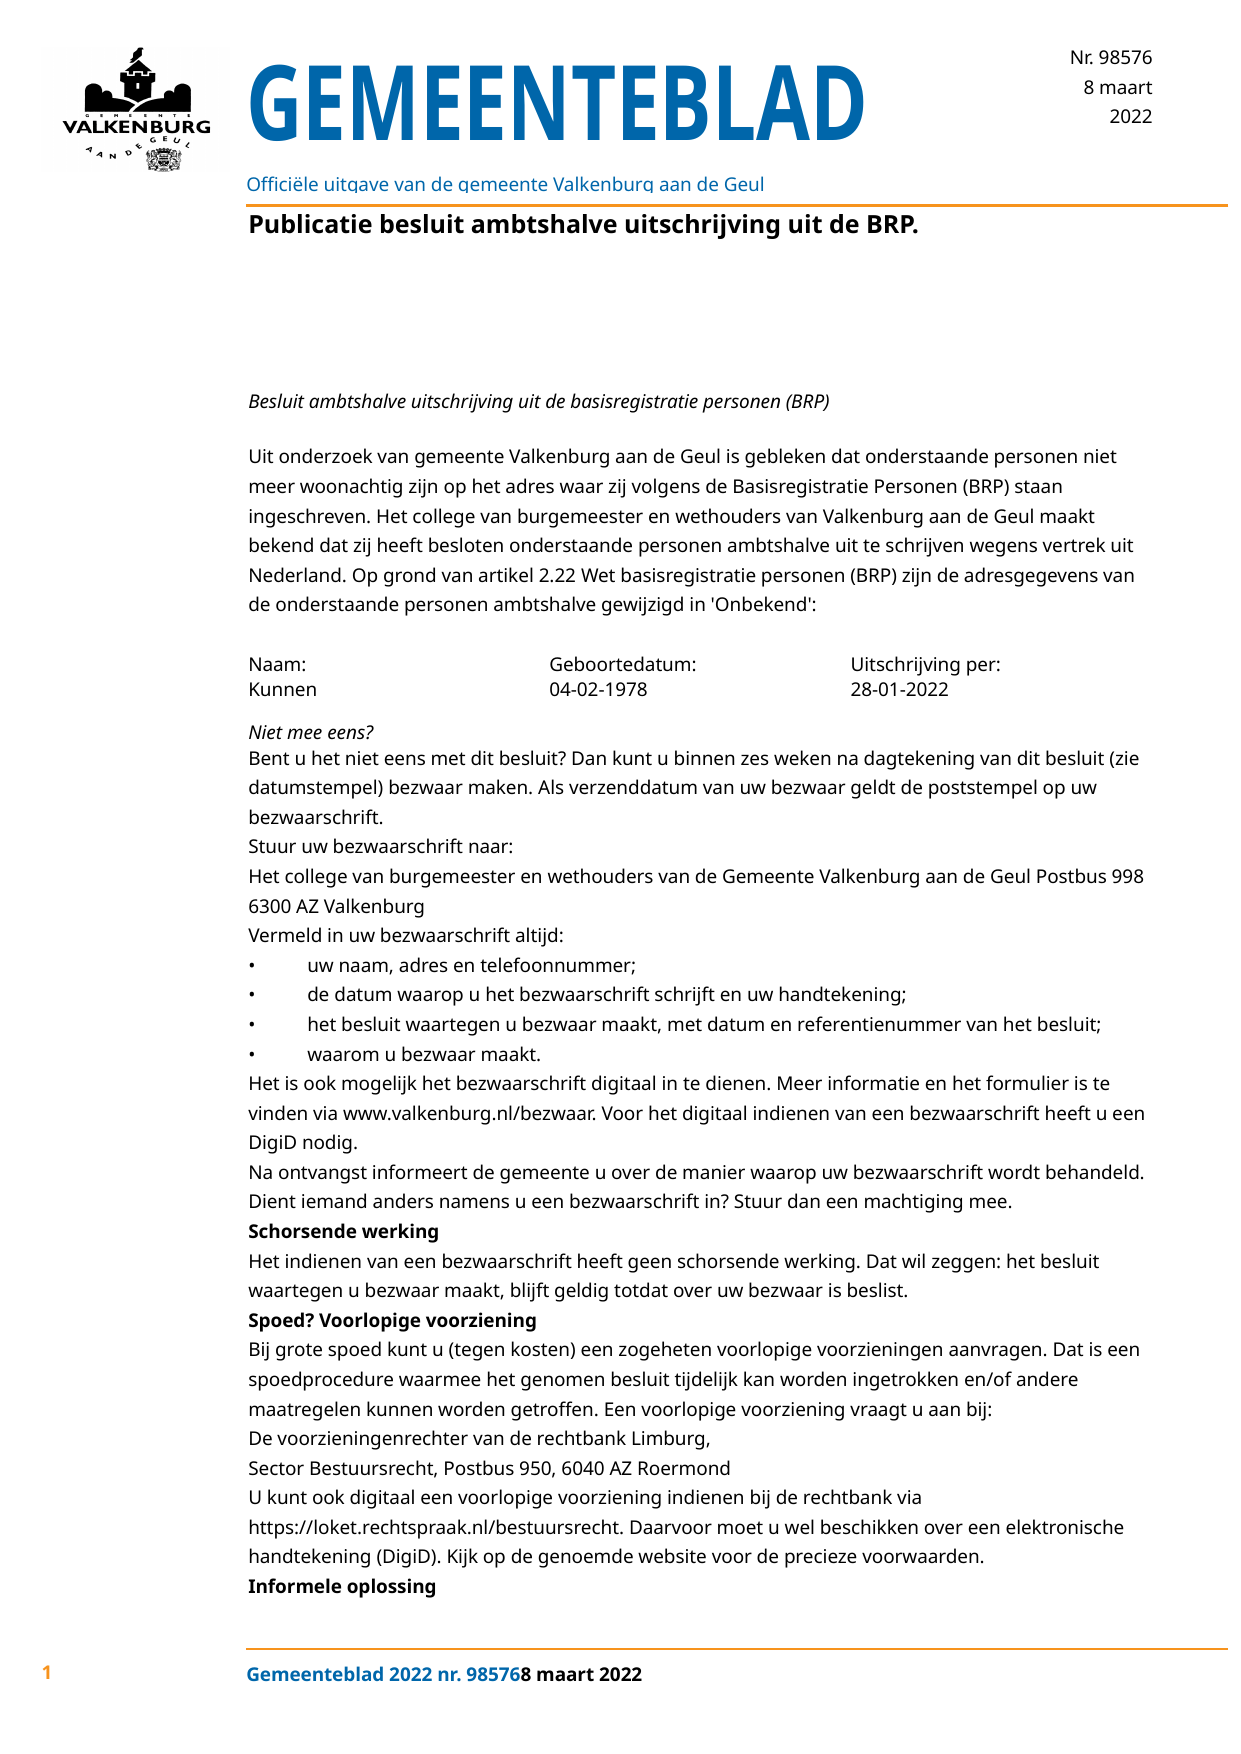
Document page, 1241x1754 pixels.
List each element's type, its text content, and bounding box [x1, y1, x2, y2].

text Na ontvangst informeert de gemeente u over de manier waarop uw bezwaarschrift wordt behandeld. [248, 1159, 1152, 1185]
text Informele oplossing [248, 1573, 1152, 1599]
picture [41, 47, 231, 172]
table_header Geboortedatum: [549, 651, 850, 677]
text Stuur uw bezwaarschrift naar: [248, 834, 1152, 859]
text Vermeld in uw bezwaarschrift altijd: [248, 922, 1152, 948]
text Niet mee eens? [248, 719, 1152, 745]
text Bij grote spoed kunt u (tegen kosten) een zogeheten voorlopige voorzieningen aanvragen. Dat is een spoedprocedure waarmee het genomen besluit tijdelijk kan worden ingetrokken en/of andere maatregelen kunnen worden getroffen. Een voorlopige voorziening vraagt u aan bij: [248, 1337, 1152, 1421]
text Het indienen van een bezwaarschrift heeft geen schorsende werking. Dat wil zeggen: het besluit waartegen u bezwaar maakt, blijft geldig totdat over uw bezwaar is beslist. [248, 1248, 1152, 1303]
list het besluit waartegen u bezwaar maakt, met datum en referentienummer van het besluit; [248, 1011, 1152, 1037]
table_header Uitschrijving per: [850, 651, 1152, 677]
text Uit onderzoek van gemeente Valkenburg aan de Geul is gebleken dat onderstaande personen niet meer woonachtig zijn op het adres waar zij volgens de Basisregistratie Personen (BRP) staan ingeschreven. Het college van burgemeester en wethouders van Valkenburg aan de Geul maakt bekend dat zij heeft besloten onderstaande personen ambtshalve uit te schrijven wegens vertrek uit Nederland. Op grond van artikel 2.22 Wet basisregistratie personen (BRP) zijn de adresgegevens van de onderstaande personen ambtshalve gewijzigd in 'Onbekend': [248, 444, 1152, 617]
table_cell Kunnen [248, 677, 549, 702]
text Dient iemand anders namens u een bezwaarschrift in? Stuur dan een machtiging mee. [248, 1189, 1152, 1214]
list de datum waarop u het bezwaarschrift schrijft en uw handtekening; [248, 982, 1152, 1007]
text Publicatie besluit ambtshalve uitschrijving uit de BRP. [248, 207, 1152, 241]
text Schorsende werking [248, 1218, 1152, 1244]
table_header Naam: [248, 651, 549, 677]
table_cell 04-02-1978 [549, 677, 850, 702]
text Spoed? Voorlopige voorziening [248, 1307, 1152, 1333]
list waarom u bezwaar maakt. [248, 1041, 1152, 1066]
text Sector Bestuursrecht, Postbus 950, 6040 AZ Roermond [248, 1455, 1152, 1481]
text U kunt ook digitaal een voorlopige voorziening indienen bij de rechtbank via https://loket.rechtspraak.nl/bestuursrecht. Daarvoor moet u wel beschikken over een elektronische handtekening (DigiD). Kijk op de genoemde website voor de precieze voorwaarden. [248, 1484, 1152, 1569]
text Bent u het niet eens met dit besluit? Dan kunt u binnen zes weken na dagtekening van dit besluit (zie datumstempel) bezwaar maken. Als verzenddatum van uw bezwaar geldt de poststempel op uw bezwaarschrift. [248, 745, 1152, 830]
table_cell 28-01-2022 [850, 677, 1152, 702]
list uw naam, adres en telefoonnummer; [248, 952, 1152, 978]
text Het college van burgemeester en wethouders van de Gemeente Valkenburg aan de Geul Postbus 998 6300 AZ Valkenburg [248, 863, 1152, 918]
text Besluit ambtshalve uitschrijving uit de basisregistratie personen (BRP) [248, 388, 1152, 414]
text De voorzieningenrechter van de rechtbank Limburg, [248, 1425, 1152, 1451]
text Het is ook mogelijk het bezwaarschrift digitaal in te dienen. Meer informatie en het formulier is te vinden via www.valkenburg.nl/bezwaar. Voor het digitaal indienen van een bezwaarschrift heeft u een DigiD nodig. [248, 1070, 1152, 1155]
